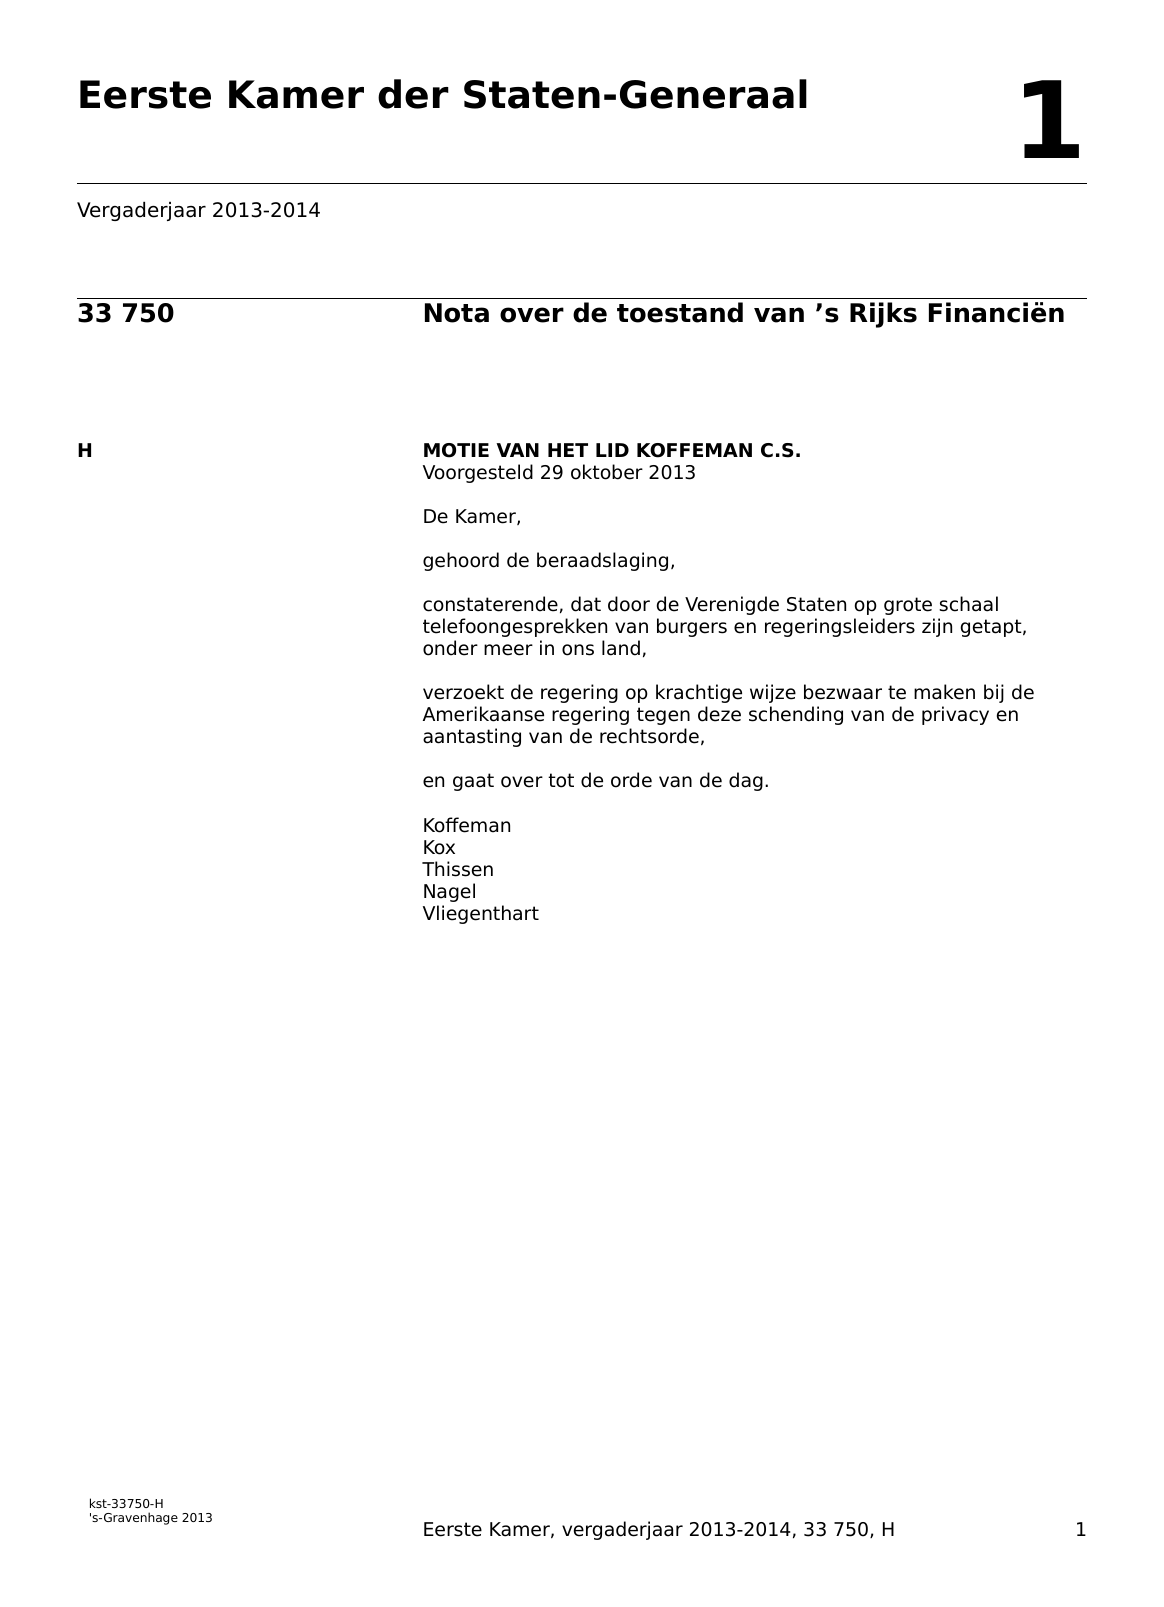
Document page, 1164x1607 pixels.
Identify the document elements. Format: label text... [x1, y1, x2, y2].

text Voorgesteld 29 oktober 2013 [422, 462, 1087, 484]
subtitle 33 750 Nota over de toestand van ’s Rijks Financiën [77, 299, 1087, 329]
text kst-33750-H [88, 1497, 323, 1511]
text 's-Gravenhage 2013 [88, 1511, 323, 1525]
subtitle H MOTIE VAN HET LID KOFFEMAN C.S. [77, 440, 1087, 462]
text Thissen [422, 858, 1087, 881]
text Koffeman [422, 814, 1087, 837]
text Vliegenthart [422, 902, 1087, 924]
text Nagel [422, 881, 1087, 902]
text De Kamer, [422, 506, 1087, 528]
table_cell Vergaderjaar 2013-2014 [77, 184, 1087, 298]
text en gaat over tot de orde van de dag. [422, 770, 1087, 792]
text Kox [422, 837, 1087, 858]
text verzoekt de regering op krachtige wijze bezwaar te maken bij de Amerikaanse regering tegen deze schending van de privacy en aantasting van de rechtsorde, [422, 682, 1087, 748]
table_header Eerste Kamer der Staten-Generaal [77, 59, 886, 183]
text gehoord de beraadslaging, [422, 550, 1087, 572]
text constaterende, dat door de Verenigde Staten op grote schaal telefoongesprekken van burgers en regeringsleiders zijn getapt, onder meer in ons land, [422, 594, 1087, 660]
table_header 1 [886, 59, 1087, 183]
